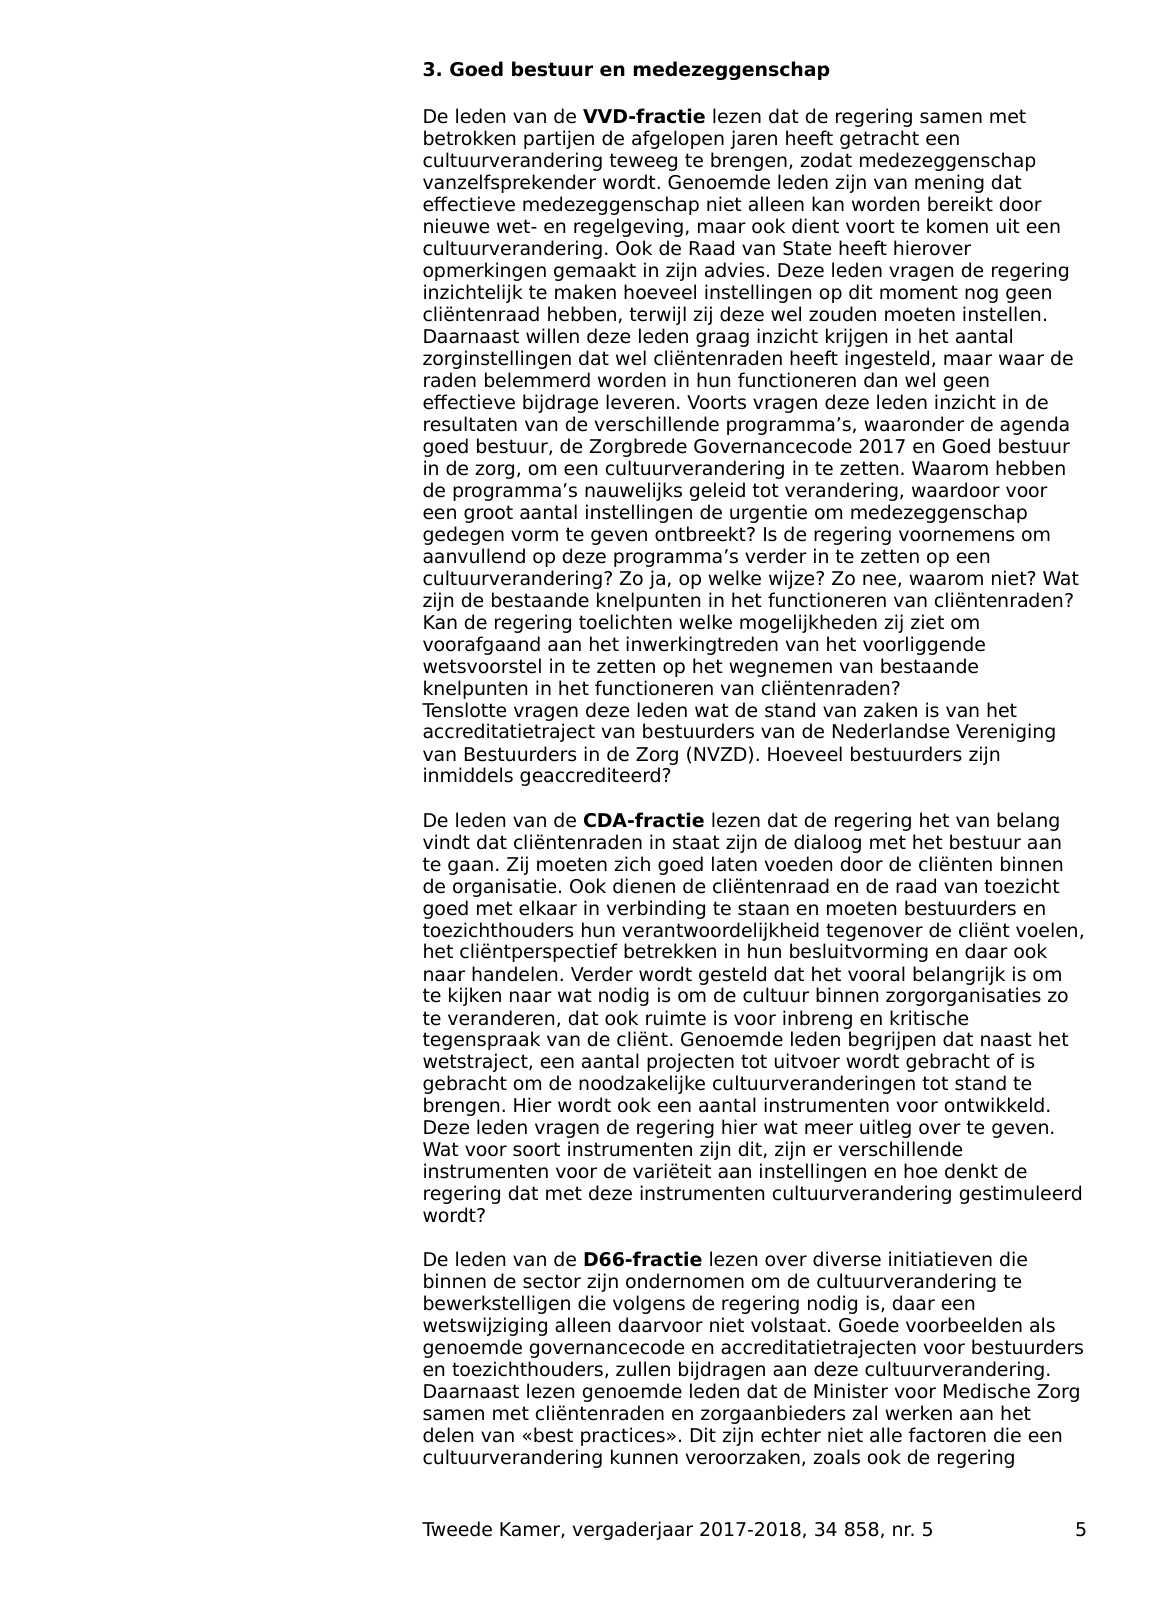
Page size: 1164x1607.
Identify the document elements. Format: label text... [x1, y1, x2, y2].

text De leden van de CDA-fractie lezen dat de regering het van belang vindt dat cliëntenraden in staat zijn de dialoog met het bestuur aan te gaan. Zij moeten zich goed laten voeden door de cliënten binnen de organisatie. Ook dienen de cliëntenraad en de raad van toezicht goed met elkaar in verbinding te staan en moeten bestuurders en toezichthouders hun verantwoordelijkheid tegenover de cliënt voelen, het cliëntperspectief betrekken in hun besluitvorming en daar ook naar handelen. Verder wordt gesteld dat het vooral belangrijk is om te kijken naar wat nodig is om de cultuur binnen zorgorganisaties zo te veranderen, dat ook ruimte is voor inbreng en kritische tegenspraak van de cliënt. Genoemde leden begrijpen dat naast het wetstraject, een aantal projecten tot uitvoer wordt gebracht of is gebracht om de noodzakelijke cultuurveranderingen tot stand te brengen. Hier wordt ook een aantal instrumenten voor ontwikkeld. Deze leden vragen de regering hier wat meer uitleg over te geven. Wat voor soort instrumenten zijn dit, zijn er verschillende instrumenten voor de variëteit aan instellingen en hoe denkt de regering dat met deze instrumenten cultuurverandering gestimuleerd wordt? [422, 809, 1087, 1227]
text De leden van de VVD-fractie lezen dat de regering samen met betrokken partijen de afgelopen jaren heeft getracht een cultuurverandering teweeg te brengen, zodat medezeggenschap vanzelfsprekender wordt. Genoemde leden zijn van mening dat effectieve medezeggenschap niet alleen kan worden bereikt door nieuwe wet- en regelgeving, maar ook dient voort te komen uit een cultuurverandering. Ook de Raad van State heeft hierover opmerkingen gemaakt in zijn advies. Deze leden vragen de regering inzichtelijk te maken hoeveel instellingen op dit moment nog geen cliëntenraad hebben, terwijl zij deze wel zouden moeten instellen. Daarnaast willen deze leden graag inzicht krijgen in het aantal zorginstellingen dat wel cliëntenraden heeft ingesteld, maar waar de raden belemmerd worden in hun functioneren dan wel geen effectieve bijdrage leveren. Voorts vragen deze leden inzicht in de resultaten van de verschillende programma’s, waaronder de agenda goed bestuur, de Zorgbrede Governancecode 2017 en Goed bestuur in de zorg, om een cultuurverandering in te zetten. Waarom hebben de programma’s nauwelijks geleid tot verandering, waardoor voor een groot aantal instellingen de urgentie om medezeggenschap gedegen vorm te geven ontbreekt? Is de regering voornemens om aanvullend op deze programma’s verder in te zetten op een cultuurverandering? Zo ja, op welke wijze? Zo nee, waarom niet? Wat zijn de bestaande knelpunten in het functioneren van cliëntenraden? Kan de regering toelichten welke mogelijkheden zij ziet om voorafgaand aan het inwerkingtreden van het voorliggende wetsvoorstel in te zetten op het wegnemen van bestaande knelpunten in het functioneren van cliëntenraden? [422, 106, 1087, 699]
text De leden van de D66-fractie lezen over diverse initiatieven die binnen de sector zijn ondernomen om de cultuurverandering te bewerkstelligen die volgens de regering nodig is, daar een wetswijziging alleen daarvoor niet volstaat. Goede voorbeelden als genoemde governancecode en accreditatietrajecten voor bestuurders en toezichthouders, zullen bijdragen aan deze cultuurverandering. Daarnaast lezen genoemde leden dat de Minister voor Medische Zorg samen met cliëntenraden en zorgaanbieders zal werken aan het delen van «best practices». Dit zijn echter niet alle factoren die een cultuurverandering kunnen veroorzaken, zoals ook de regering [422, 1249, 1087, 1469]
text Tenslotte vragen deze leden wat de stand van zaken is van het accreditatietraject van bestuurders van de Nederlandse Vereniging van Bestuurders in de Zorg (NVZD). Hoeveel bestuurders zijn inmiddels geaccrediteerd? [422, 699, 1087, 787]
subtitle 3. Goed bestuur en medezeggenschap [422, 59, 1087, 81]
